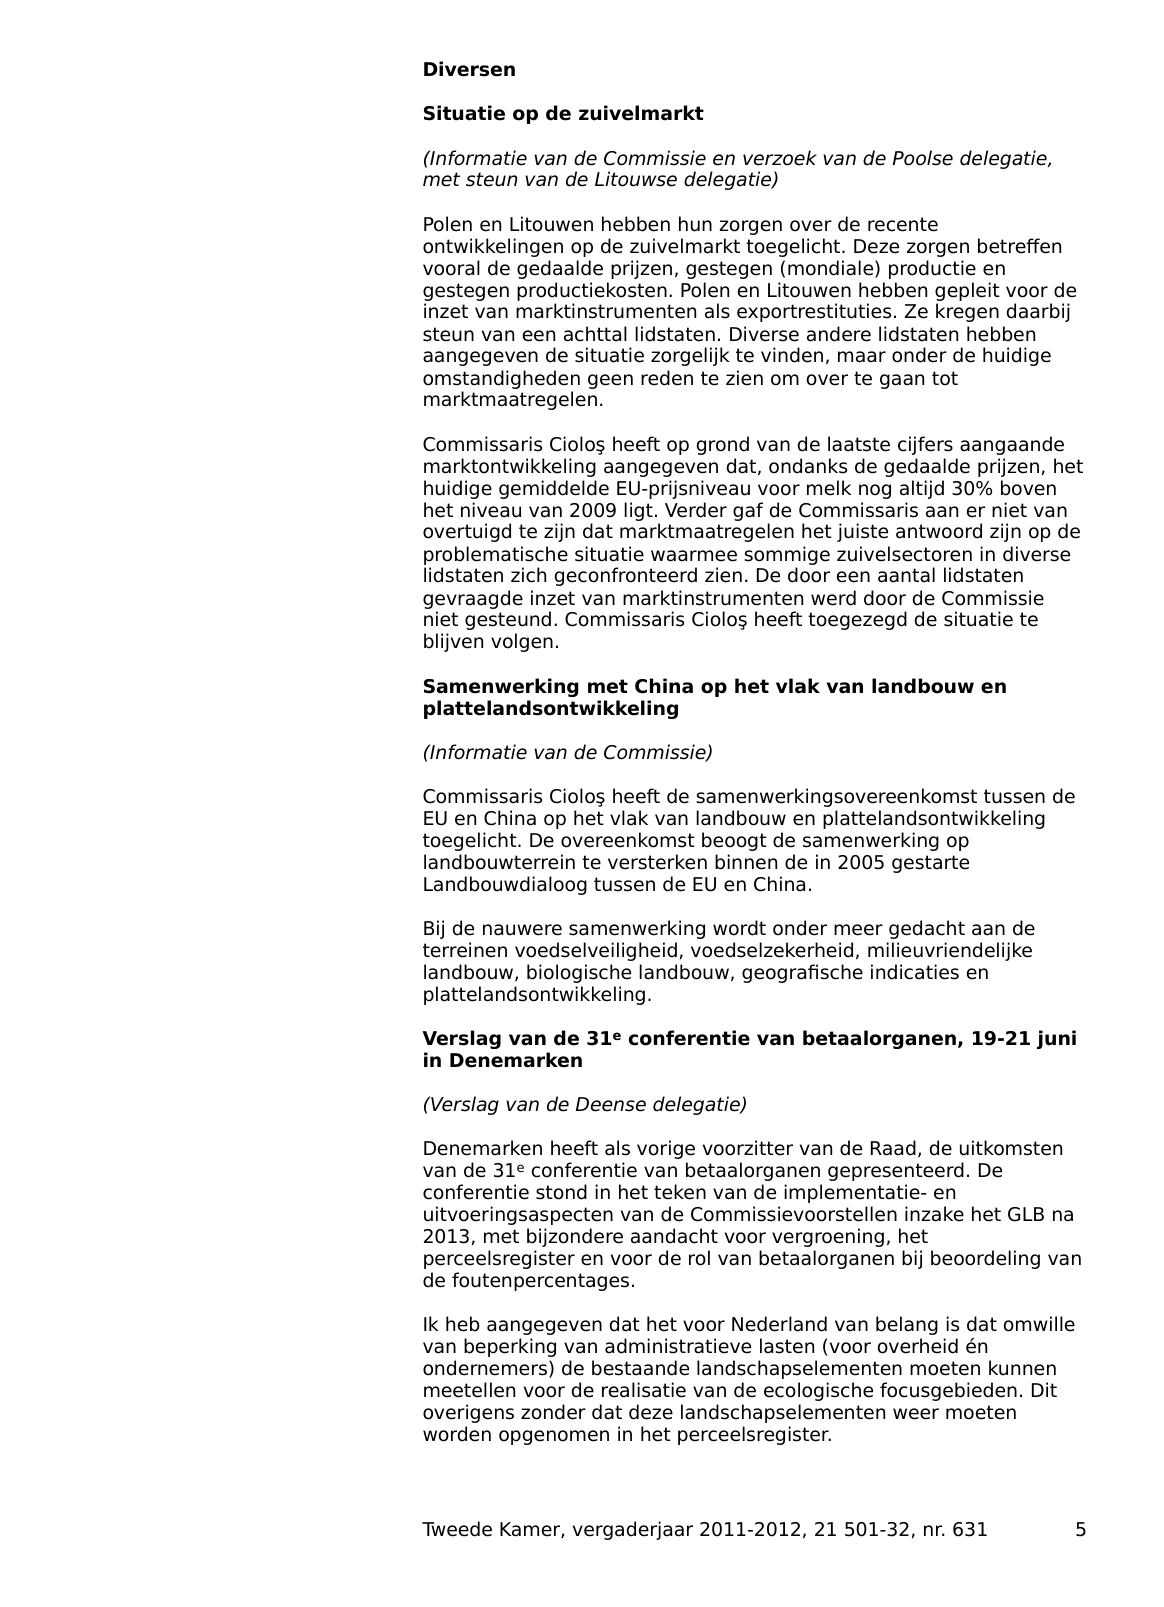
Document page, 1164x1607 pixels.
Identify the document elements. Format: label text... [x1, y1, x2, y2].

text Polen en Litouwen hebben hun zorgen over de recente ontwikkelingen op de zuivelmarkt toegelicht. Deze zorgen betreffen vooral de gedaalde prijzen, gestegen (mondiale) productie en gestegen productiekosten. Polen en Litouwen hebben gepleit voor de inzet van marktinstrumenten als exportrestituties. Ze kregen daarbij steun van een achttal lidstaten. Diverse andere lidstaten hebben aangegeven de situatie zorgelijk te vinden, maar onder de huidige omstandigheden geen reden te zien om over te gaan tot marktmaatregelen. [422, 213, 1087, 411]
text Commissaris Cioloş heeft de samenwerkingsovereenkomst tussen de EU en China op het vlak van landbouw en plattelandsontwikkeling toegelicht. De overeenkomst beoogt de samenwerking op landbouwterrein te versterken binnen de in 2005 gestarte Landbouwdialoog tussen de EU en China. [422, 786, 1087, 896]
subtitle (Informatie van de Commissie) [422, 742, 1087, 764]
text Ik heb aangegeven dat het voor Nederland van belang is dat omwille van beperking van administratieve lasten (voor overheid én ondernemers) de bestaande landschapselementen moeten kunnen meetellen voor de realisatie van de ecologische focusgebieden. Dit overigens zonder dat deze landschapselementen weer moeten worden opgenomen in het perceelsregister. [422, 1314, 1087, 1446]
subtitle Verslag van de 31e conferentie van betaalorganen, 19-21 juni in Denemarken [422, 1028, 1087, 1072]
text Bij de nauwere samenwerking wordt onder meer gedacht aan de terreinen voedselveiligheid, voedselzekerheid, milieuvriendelijke landbouw, biologische landbouw, geografische indicaties en plattelandsontwikkeling. [422, 918, 1087, 1006]
subtitle Situatie op de zuivelmarkt [422, 103, 1087, 125]
subtitle (Verslag van de Deense delegatie) [422, 1094, 1087, 1116]
subtitle Samenwerking met China op het vlak van landbouw en plattelandsontwikkeling [422, 676, 1087, 719]
text Denemarken heeft als vorige voorzitter van de Raad, de uitkomsten van de 31e conferentie van betaalorganen gepresenteerd. De conferentie stond in het teken van de implementatie- en uitvoeringsaspecten van de Commissievoorstellen inzake het GLB na 2013, met bijzondere aandacht voor vergroening, het perceelsregister en voor de rol van betaalorganen bij beoordeling van de foutenpercentages. [422, 1138, 1087, 1292]
text Commissaris Cioloş heeft op grond van de laatste cijfers aangaande marktontwikkeling aangegeven dat, ondanks de gedaalde prijzen, het huidige gemiddelde EU-prijsniveau voor melk nog altijd 30% boven het niveau van 2009 ligt. Verder gaf de Commissaris aan er niet van overtuigd te zijn dat marktmaatregelen het juiste antwoord zijn op de problematische situatie waarmee sommige zuivelsectoren in diverse lidstaten zich geconfronteerd zien. De door een aantal lidstaten gevraagde inzet van marktinstrumenten werd door de Commissie niet gesteund. Commissaris Cioloş heeft toegezegd de situatie te blijven volgen. [422, 433, 1087, 653]
subtitle (Informatie van de Commissie en verzoek van de Poolse delegatie, met steun van de Litouwse delegatie) [422, 147, 1087, 191]
subtitle Diversen [422, 59, 1087, 81]
